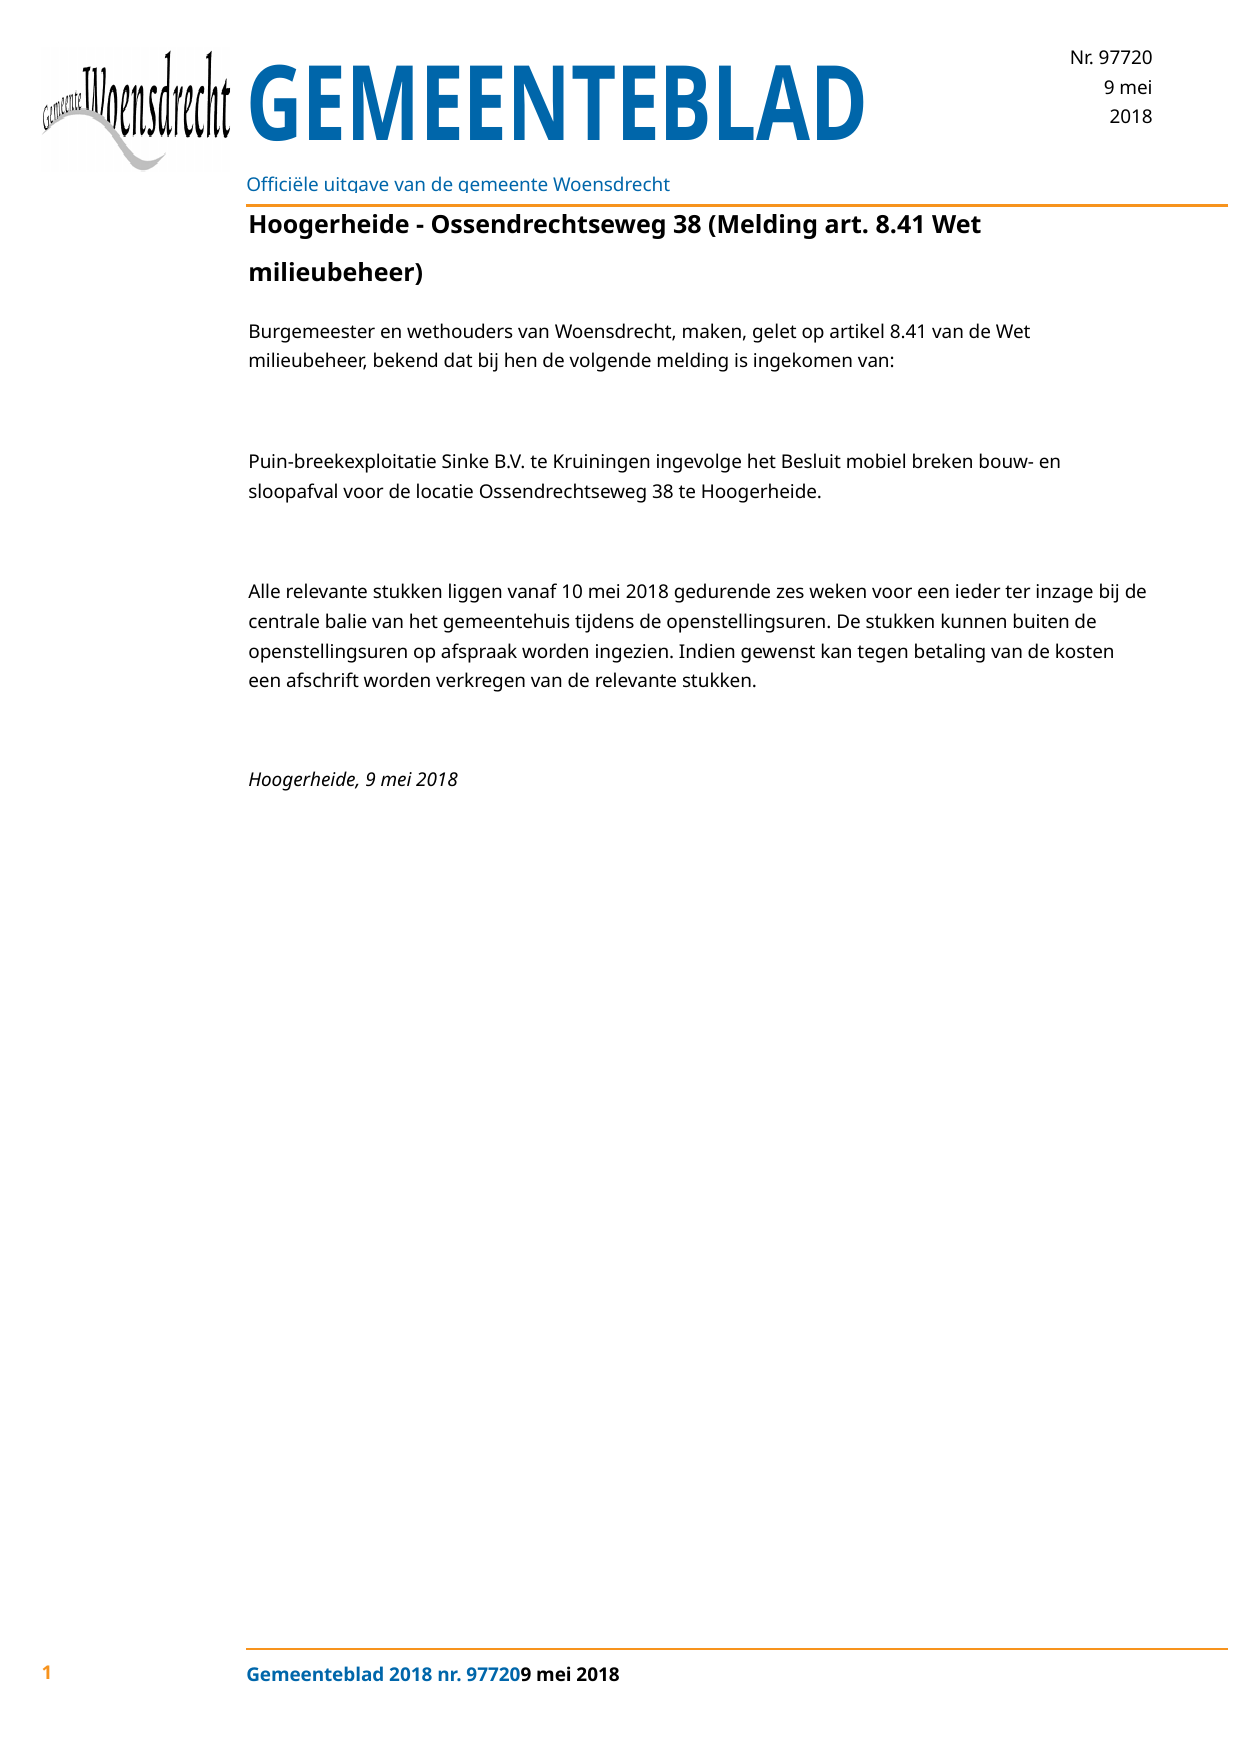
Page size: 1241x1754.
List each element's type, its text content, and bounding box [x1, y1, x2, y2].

text Alle relevante stukken liggen vanaf 10 mei 2018 gedurende zes weken voor een ieder ter inzage bij de centrale balie van het gemeentehuis tijdens de openstellingsuren. De stukken kunnen buiten de openstellingsuren op afspraak worden ingezien. Indien gewenst kan tegen betaling van de kosten een afschrift worden verkregen van de relevante stukken. [248, 579, 1152, 693]
text Hoogerheide - Ossendrechtseweg 38 (Melding art. 8.41 Wet milieubeheer) [248, 207, 1152, 288]
text Hoogerheide, 9 mei 2018 [248, 766, 1152, 791]
picture [41, 47, 231, 172]
text Puin-breekexploitatie Sinke B.V. te Kruiningen ingevolge het Besluit mobiel breken bouw- en sloopafval voor de locatie Ossendrechtseweg 38 te Hoogerheide. [248, 448, 1152, 504]
text Burgemeester en wethouders van Woensdrecht, maken, gelet op artikel 8.41 van de Wet milieubeheer, bekend dat bij hen de volgende melding is ingekomen van: [248, 318, 1152, 373]
